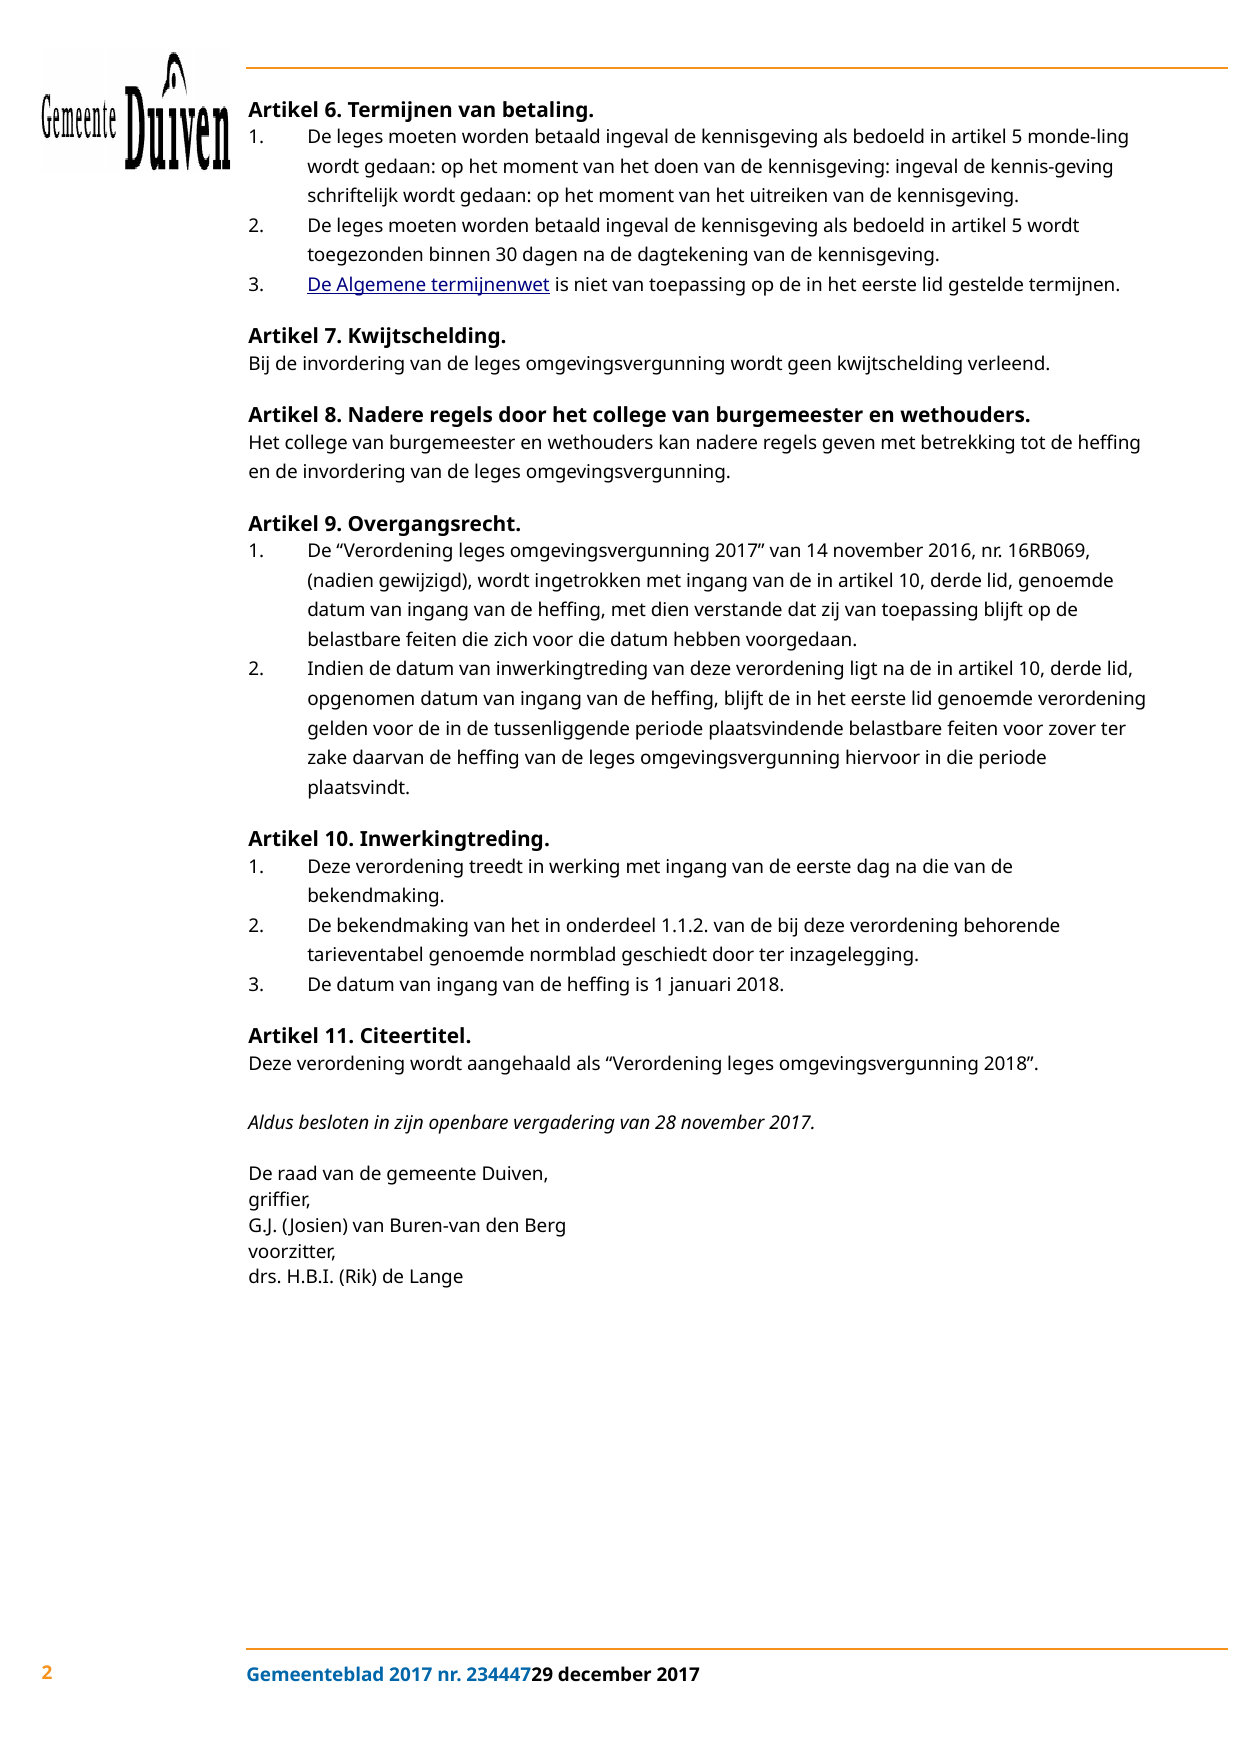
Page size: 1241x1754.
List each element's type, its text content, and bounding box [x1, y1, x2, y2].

text G.J. (Josien) van Buren-van den Berg [248, 1212, 1152, 1238]
text Artikel 10. Inwerkingtreding. [248, 824, 1152, 853]
list De leges moeten worden betaald ingeval de kennisgeving als bedoeld in artikel 5 monde-ling wordt gedaan: op het moment van het doen van de kennisgeving: ingeval de kennis-geving schriftelijk wordt gedaan: op het moment van het uitreiken van de kennisgeving. [248, 123, 1152, 208]
text voorzitter, [248, 1238, 1152, 1263]
list De Algemene termijnenwet is niet van toepassing op de in het eerste lid gestelde termijnen. [248, 271, 1152, 297]
list De leges moeten worden betaald ingeval de kennisgeving als bedoeld in artikel 5 wordt toegezonden binnen 30 dagen na de dagtekening van de kennisgeving. [248, 212, 1152, 267]
text Artikel 9. Overgangsrecht. [248, 509, 1152, 537]
text Deze verordening wordt aangehaald als “Verordening leges omgevingsvergunning 2018”. [248, 1050, 1152, 1076]
text Artikel 7. Kwijtschelding. [248, 322, 1152, 350]
picture [41, 47, 231, 172]
text drs. H.B.I. (Rik) de Lange [248, 1263, 1152, 1289]
list Indien de datum van inwerkingtreding van deze verordening ligt na de in artikel 10, derde lid, opgenomen datum van ingang van de heffing, blijft de in het eerste lid genoemde verordening gelden voor de in de tussenliggende periode plaatsvindende belastbare feiten voor zover ter zake daarvan de heffing van de leges omgevingsvergunning hiervoor in die periode plaatsvindt. [248, 656, 1152, 800]
text Artikel 8. Nadere regels door het college van burgemeester en wethouders. [248, 400, 1152, 429]
text griffier, [248, 1186, 1152, 1212]
list De bekendmaking van het in onderdeel 1.1.2. van de bij deze verordening behorende tarieventabel genoemde normblad geschiedt door ter inzagelegging. [248, 912, 1152, 967]
text Artikel 6. Termijnen van betaling. [248, 95, 1152, 123]
text Het college van burgemeester en wethouders kan nadere regels geven met betrekking tot de heffing en de invordering van de leges omgevingsvergunning. [248, 429, 1152, 484]
text Artikel 11. Citeertitel. [248, 1022, 1152, 1050]
text Aldus besloten in zijn openbare vergadering van 28 november 2017. [248, 1109, 1152, 1135]
list De datum van ingang van de heffing is 1 januari 2018. [248, 971, 1152, 997]
list Deze verordening treedt in werking met ingang van de eerste dag na die van de bekendmaking. [248, 853, 1152, 908]
list De “Verordening leges omgevingsvergunning 2017” van 14 november 2016, nr. 16RB069, (nadien gewijzigd), wordt ingetrokken met ingang van de in artikel 10, derde lid, genoemde datum van ingang van de heffing, met dien verstande dat zij van toepassing blijft op de belastbare feiten die zich voor die datum hebben voorgedaan. [248, 537, 1152, 652]
text Bij de invordering van de leges omgevingsvergunning wordt geen kwijtschelding verleend. [248, 350, 1152, 376]
text De raad van de gemeente Duiven, [248, 1161, 1152, 1186]
